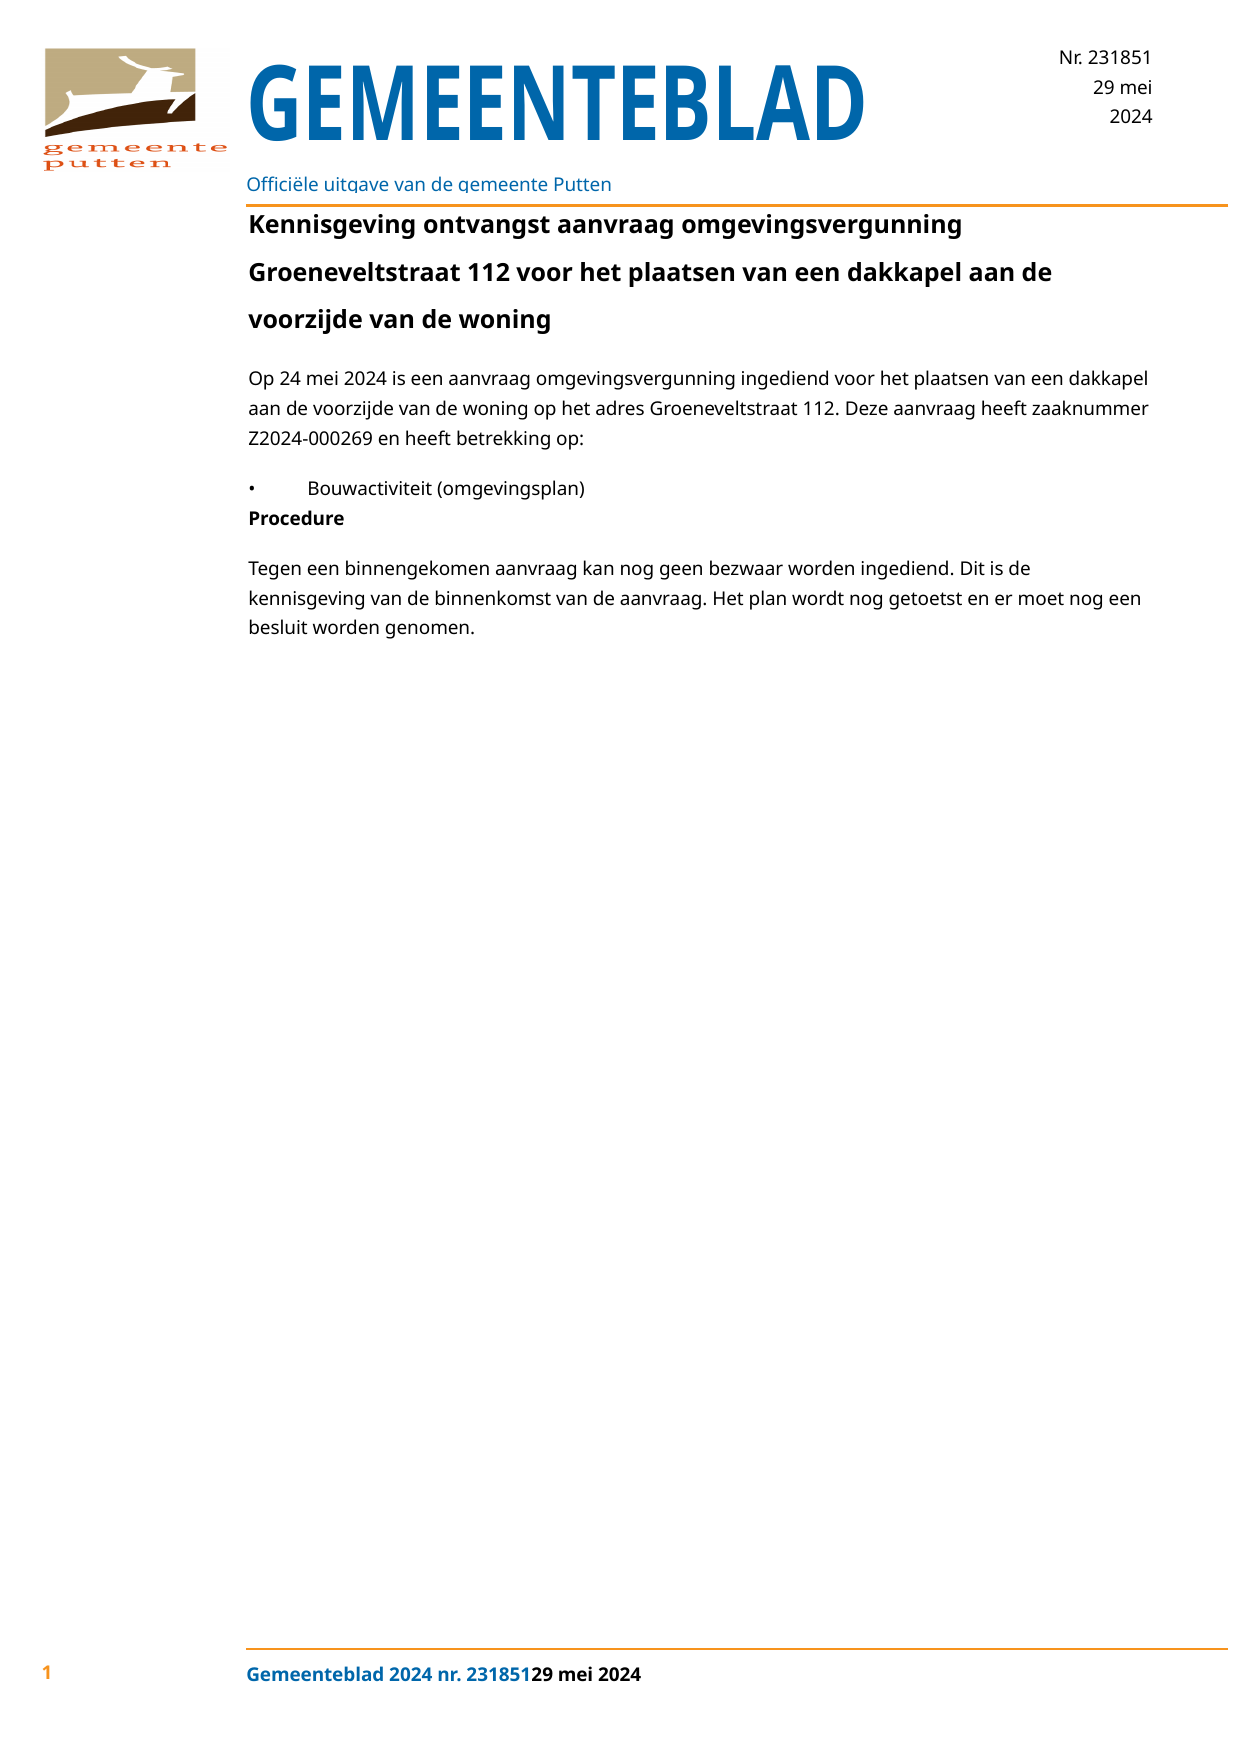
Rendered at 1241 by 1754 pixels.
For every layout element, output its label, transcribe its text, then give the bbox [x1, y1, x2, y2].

text Op 24 mei 2024 is een aanvraag omgevingsvergunning ingediend voor het plaatsen van een dakkapel aan de voorzijde van de woning op het adres Groeneveltstraat 112. Deze aanvraag heeft zaaknummer Z2024-000269 en heeft betrekking op: [248, 366, 1152, 450]
text Kennisgeving ontvangst aanvraag omgevingsvergunning Groeneveltstraat 112 voor het plaatsen van een dakkapel aan de voorzijde van de woning [248, 207, 1152, 336]
picture [41, 47, 231, 172]
text Procedure [248, 505, 1152, 530]
text Tegen een binnengekomen aanvraag kan nog geen bezwaar worden ingediend. Dit is de kennisgeving van de binnenkomst van de aanvraag. Het plan wordt nog getoetst en er moet nog een besluit worden genomen. [248, 555, 1152, 640]
list Bouwactiviteit (omgevingsplan) [248, 475, 1152, 501]
